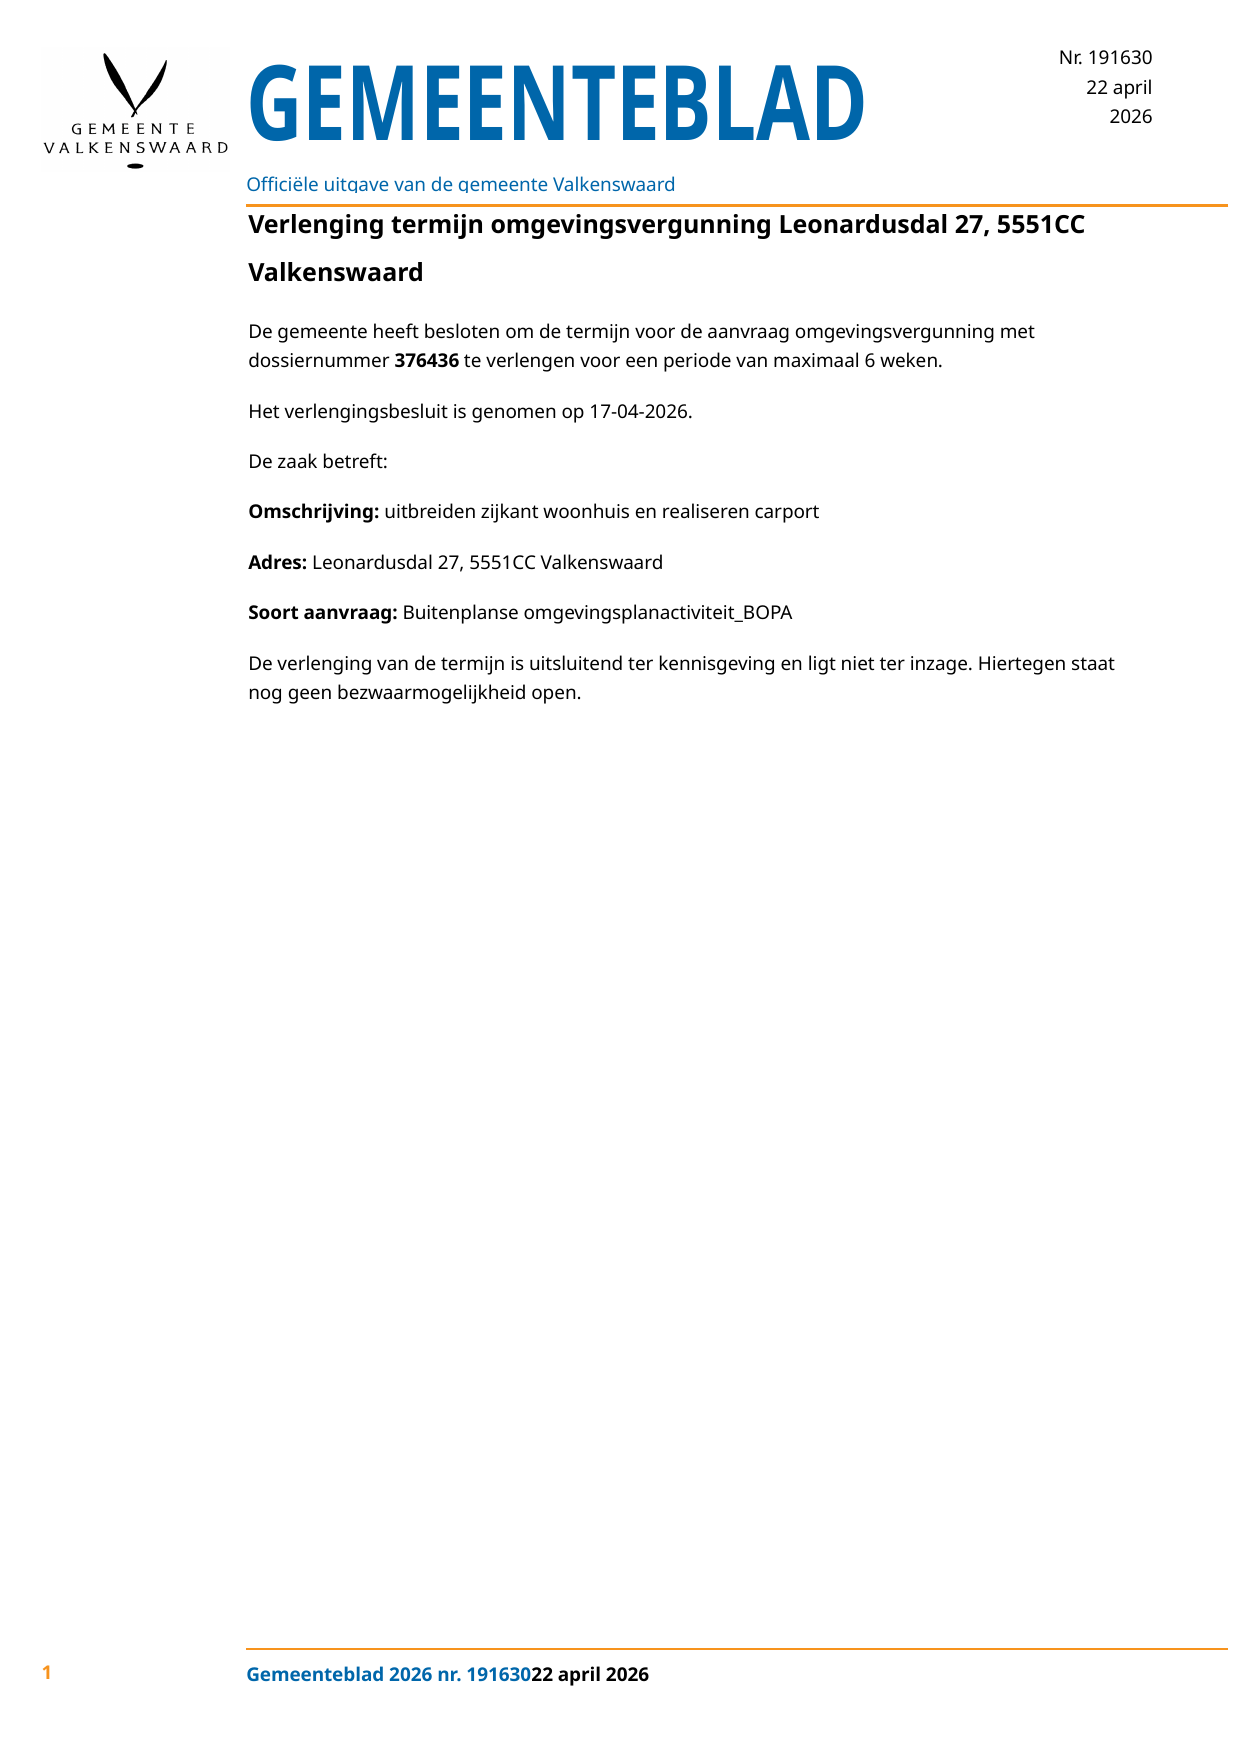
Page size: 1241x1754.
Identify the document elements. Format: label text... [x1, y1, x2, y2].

picture [41, 47, 231, 172]
text Soort aanvraag: Buitenplanse omgevingsplanactiviteit_BOPA [248, 599, 1152, 625]
text Verlenging termijn omgevingsvergunning Leonardusdal 27, 5551CC Valkenswaard [248, 207, 1152, 288]
text Adres: Leonardusdal 27, 5551CC Valkenswaard [248, 549, 1152, 575]
text De gemeente heeft besloten om de termijn voor de aanvraag omgevingsvergunning met dossiernummer 376436 te verlengen voor een periode van maximaal 6 weken. [248, 318, 1152, 373]
text De verlenging van de termijn is uitsluitend ter kennisgeving en ligt niet ter inzage. Hiertegen staat nog geen bezwaarmogelijkheid open. [248, 650, 1152, 705]
text Omschrijving: uitbreiden zijkant woonhuis en realiseren carport [248, 499, 1152, 524]
text Het verlengingsbesluit is genomen op 17-04-2026. [248, 398, 1152, 424]
text De zaak betreft: [248, 448, 1152, 474]
